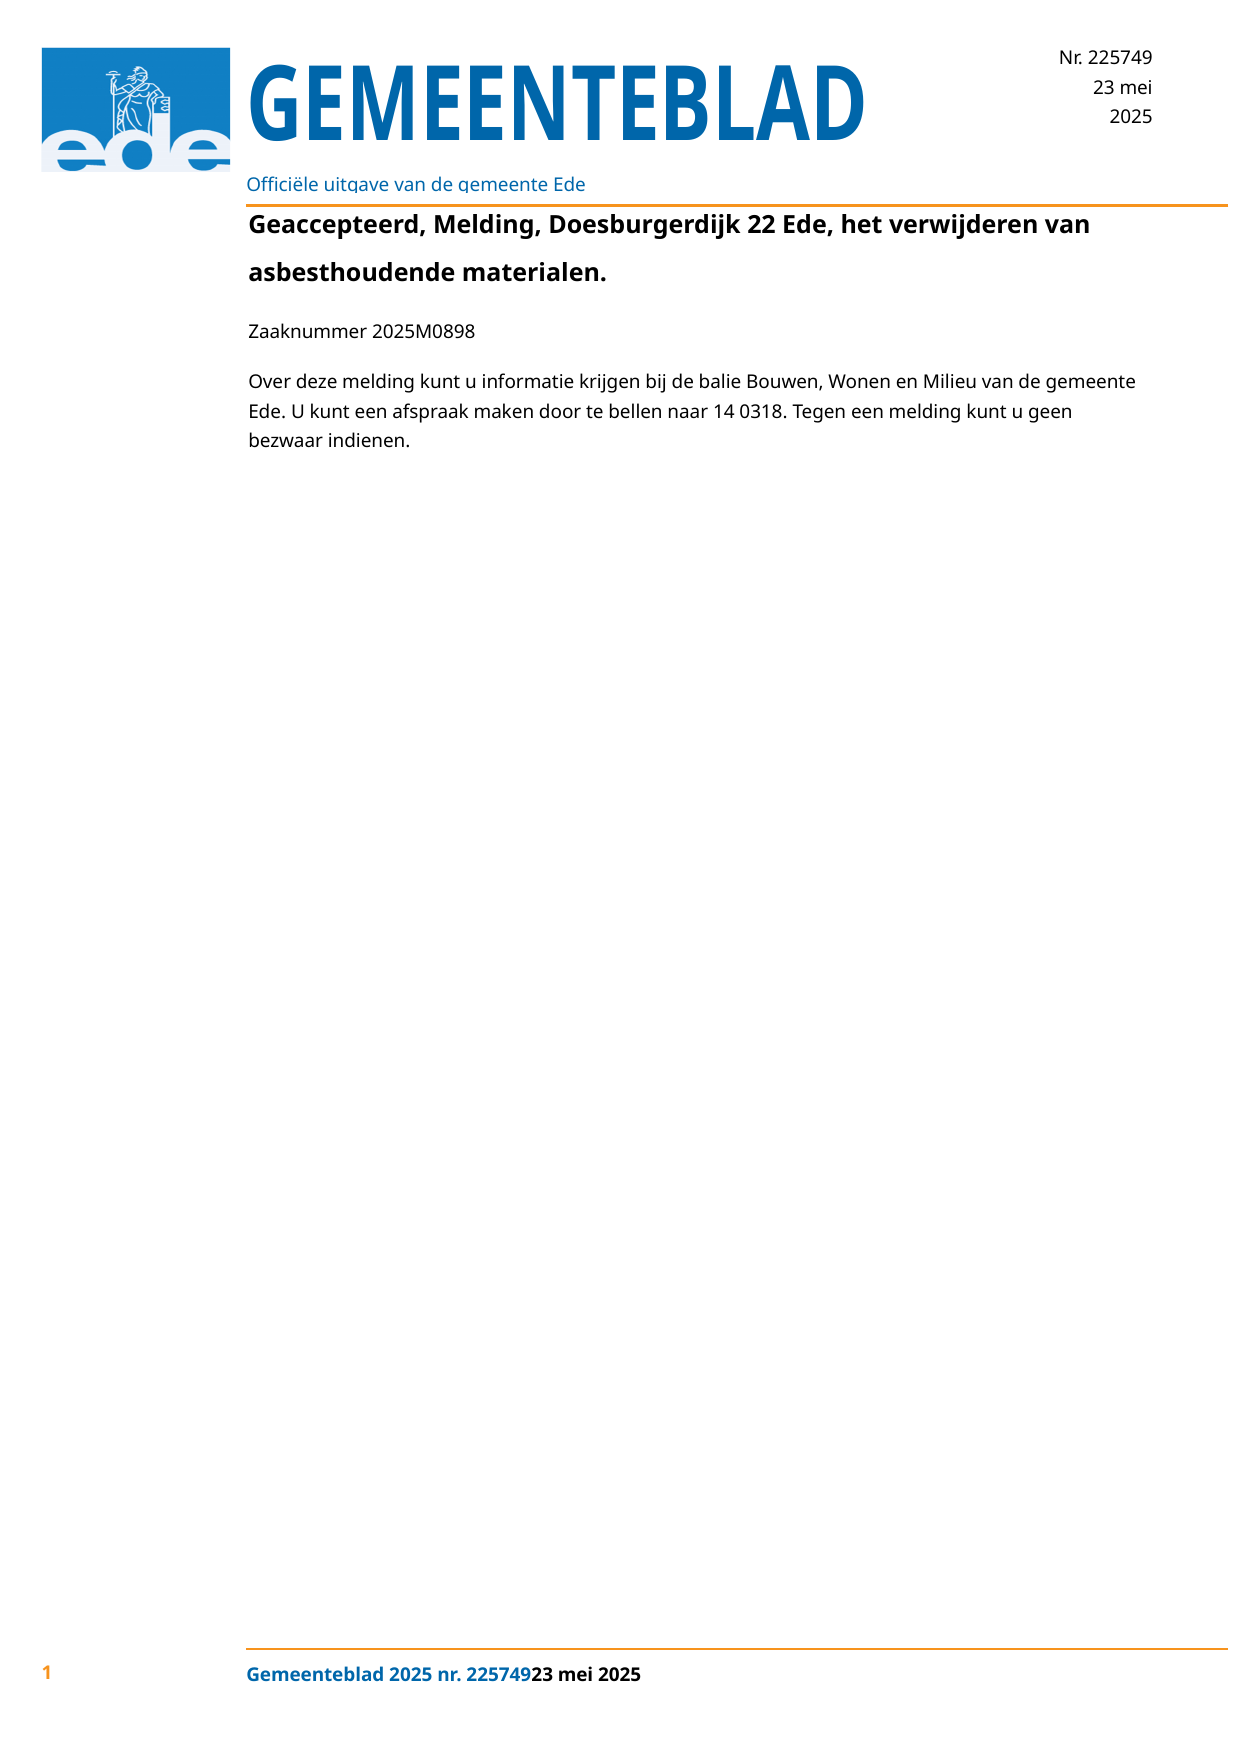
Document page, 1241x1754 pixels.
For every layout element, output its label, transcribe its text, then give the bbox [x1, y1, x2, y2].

text Zaaknummer 2025M0898 [248, 318, 1152, 344]
text Over deze melding kunt u informatie krijgen bij de balie Bouwen, Wonen en Milieu van de gemeente Ede. U kunt een afspraak maken door te bellen naar 14 0318. Tegen een melding kunt u geen bezwaar indienen. [248, 368, 1152, 453]
text Geaccepteerd, Melding, Doesburgerdijk 22 Ede, het verwijderen van asbesthoudende materialen. [248, 207, 1152, 288]
picture [41, 47, 231, 172]
